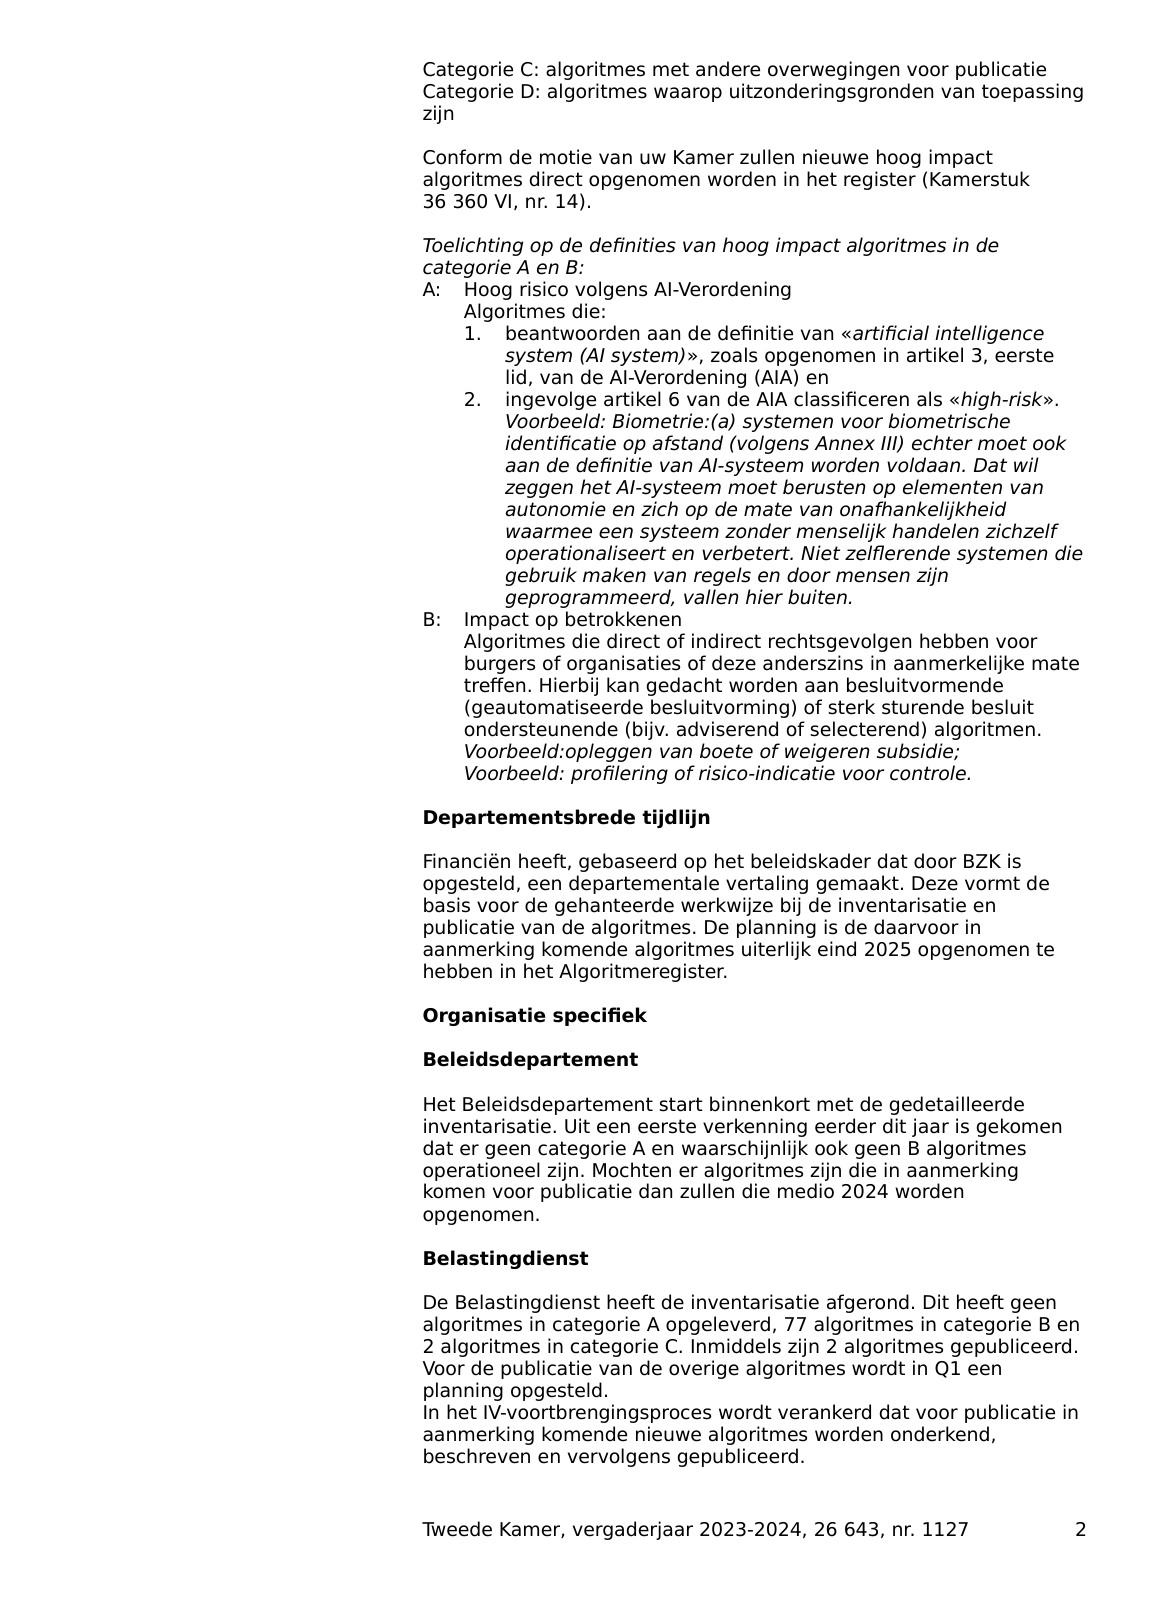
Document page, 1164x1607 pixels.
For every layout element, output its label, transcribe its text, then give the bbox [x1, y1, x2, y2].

text B: Impact op betrokkenen [422, 609, 1087, 631]
text Het Beleidsdepartement start binnenkort met de gedetailleerde inventarisatie. Uit een eerste verkenning eerder dit jaar is gekomen dat er geen categorie A en waarschijnlijk ook geen B algoritmes operationeel zijn. Mochten er algoritmes zijn die in aanmerking komen voor publicatie dan zullen die medio 2024 worden opgenomen. [422, 1093, 1087, 1225]
text Voorbeeld: profilering of risico-indicatie voor controle. [464, 763, 1087, 785]
text Algoritmes die direct of indirect rechtsgevolgen hebben voor burgers of organisaties of deze anderszins in aanmerkelijke mate treffen. Hierbij kan gedacht worden aan besluitvormende (geautomatiseerde besluitvorming) of sterk sturende besluit ondersteunende (bijv. adviserend of selecterend) algoritmen. [464, 631, 1087, 741]
text A: Hoog risico volgens AI-Verordening [422, 279, 1087, 301]
text Financiën heeft, gebaseerd op het beleidskader dat door BZK is opgesteld, een departementale vertaling gemaakt. Deze vormt de basis voor de gehanteerde werkwijze bij de inventarisatie en publicatie van de algoritmes. De planning is de daarvoor in aanmerking komende algoritmes uiterlijk eind 2025 opgenomen te hebben in het Algoritmeregister. [422, 851, 1087, 983]
text Voorbeeld:opleggen van boete of weigeren subsidie; [464, 741, 1087, 763]
text 1. beantwoorden aan de definitie van «artificial intelligence system (AI system)», zoals opgenomen in artikel 3, eerste lid, van de AI-Verordening (AIA) en [464, 323, 1087, 389]
text Voorbeeld: Biometrie:(a) systemen voor biometrische identificatie op afstand (volgens Annex III) echter moet ook aan de definitie van AI-systeem worden voldaan. Dat wil zeggen het AI-systeem moet berusten op elementen van autonomie en zich op de mate van onafhankelijkheid waarmee een systeem zonder menselijk handelen zichzelf operationaliseert en verbetert. Niet zelflerende systemen die gebruik maken van regels en door mensen zijn geprogrammeerd, vallen hier buiten. [505, 411, 1087, 609]
text De Belastingdienst heeft de inventarisatie afgerond. Dit heeft geen algoritmes in categorie A opgeleverd, 77 algoritmes in categorie B en 2 algoritmes in categorie C. Inmiddels zijn 2 algoritmes gepubliceerd. Voor de publicatie van de overige algoritmes wordt in Q1 een planning opgesteld. [422, 1292, 1087, 1402]
text Categorie D: algoritmes waarop uitzonderingsgronden van toepassing zijn [422, 81, 1087, 125]
text 2. ingevolge artikel 6 van de AIA classificeren als «high-risk». [464, 389, 1087, 411]
subtitle Organisatie specifiek [422, 1005, 1087, 1027]
text Algoritmes die: [464, 301, 1087, 323]
subtitle Beleidsdepartement [422, 1049, 1087, 1071]
text Conform de motie van uw Kamer zullen nieuwe hoog impact algoritmes direct opgenomen worden in het register (Kamerstuk 36 360 VI, nr. 14). [422, 147, 1087, 213]
subtitle Belastingdienst [422, 1248, 1087, 1269]
subtitle Toelichting op de definities van hoog impact algoritmes in de categorie A en B: [422, 235, 1087, 279]
subtitle Departementsbrede tijdlijn [422, 807, 1087, 829]
text In het IV-voortbrengingsproces wordt verankerd dat voor publicatie in aanmerking komende nieuwe algoritmes worden onderkend, beschreven en vervolgens gepubliceerd. [422, 1402, 1087, 1468]
text Categorie C: algoritmes met andere overwegingen voor publicatie [422, 59, 1087, 81]
